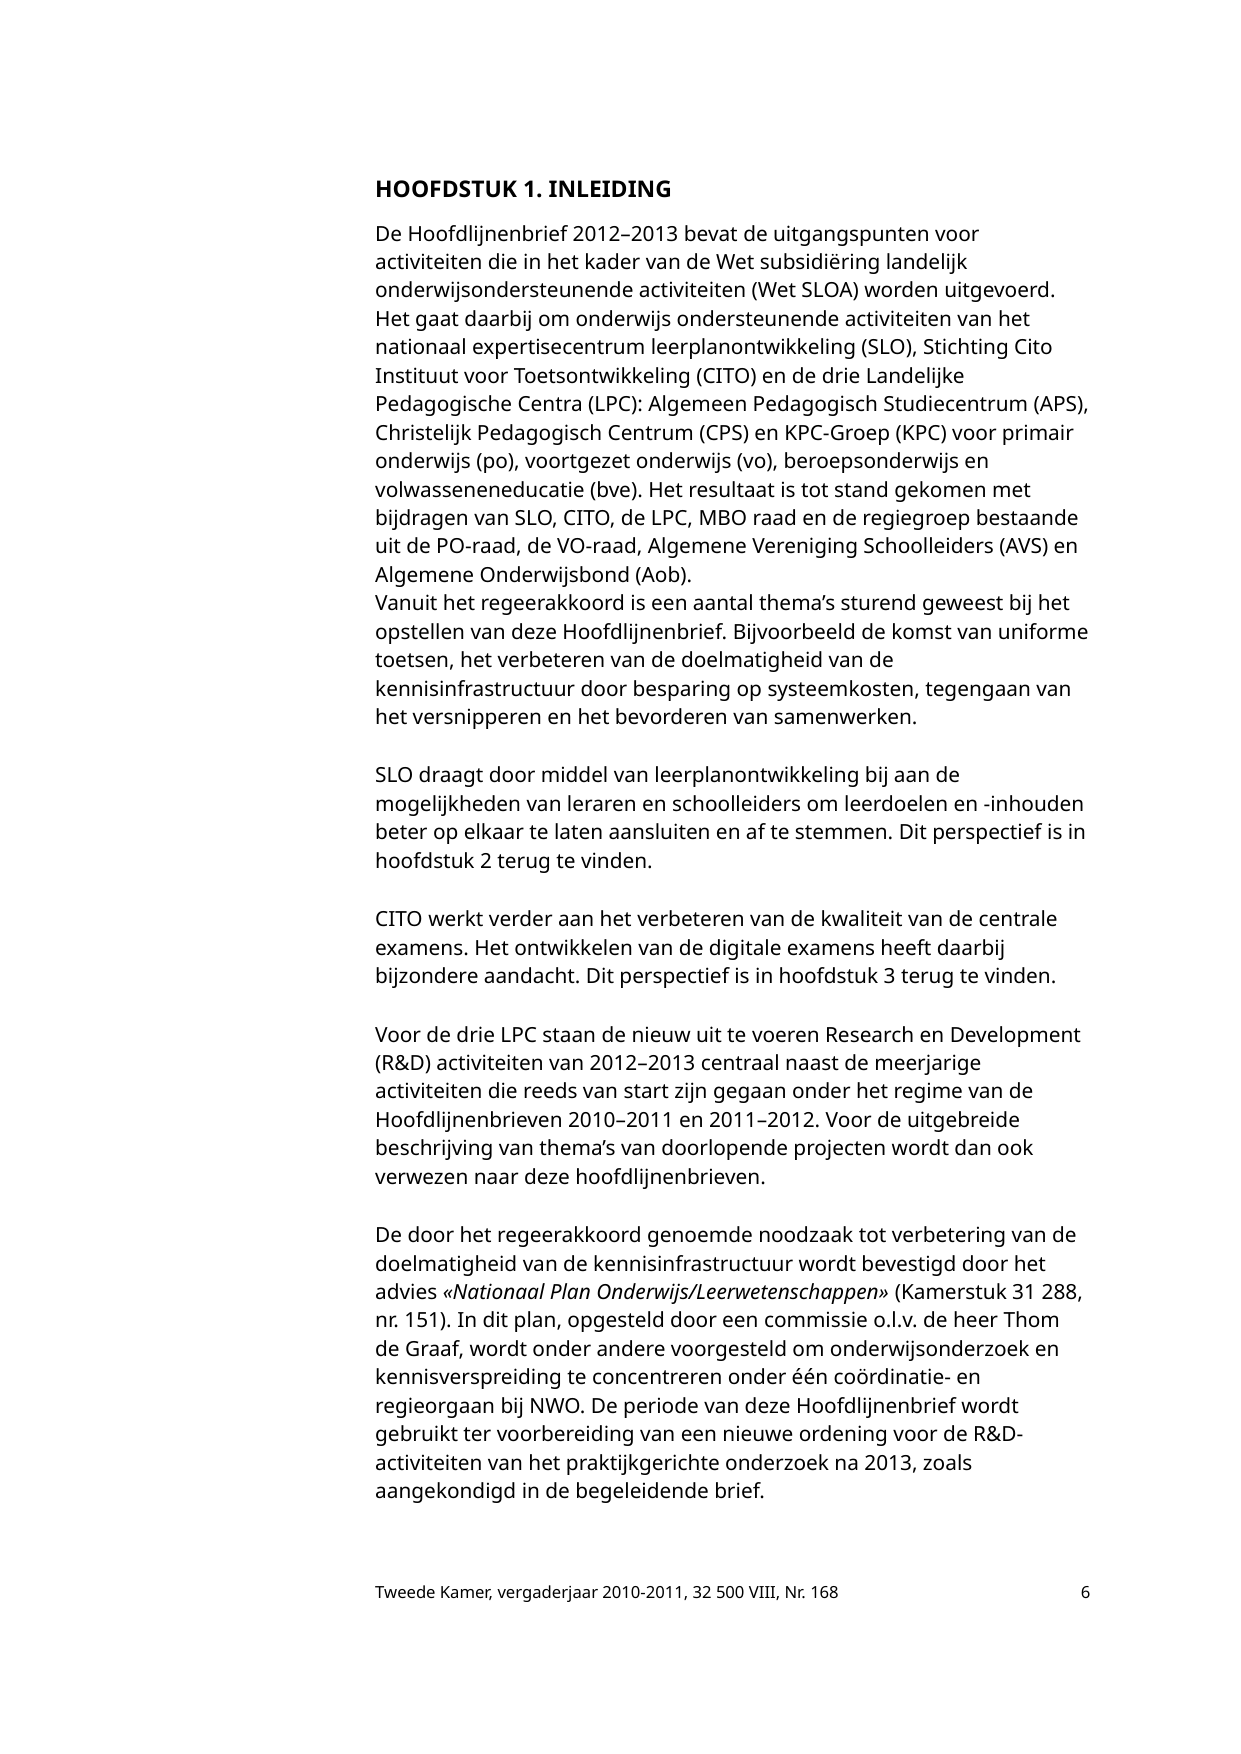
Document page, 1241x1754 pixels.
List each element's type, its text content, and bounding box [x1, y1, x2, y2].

text De door het regeerakkoord genoemde noodzaak tot verbetering van de doelmatigheid van de kennisinfrastructuur wordt bevestigd door het advies «Nationaal Plan Onderwijs/Leerwetenschappen» (Kamerstuk 31 288, nr. 151). In dit plan, opgesteld door een commissie o.l.v. de heer Thom de Graaf, wordt onder andere voorgesteld om onderwijsonderzoek en kennisverspreiding te concentreren onder één coördinatie- en regieorgaan bij NWO. De periode van deze Hoofdlijnenbrief wordt gebruikt ter voorbereiding van een nieuwe ordening voor de R&D-activiteiten van het praktijkgerichte onderzoek na 2013, zoals aangekondigd in de begeleidende brief. [375, 1220, 1090, 1505]
text SLO draagt door middel van leerplanontwikkeling bij aan de mogelijkheden van leraren en schoolleiders om leerdoelen en -inhouden beter op elkaar te laten aansluiten en af te stemmen. Dit perspectief is in hoofdstuk 2 terug te vinden. [375, 761, 1090, 874]
text Voor de drie LPC staan de nieuw uit te voeren Research en Development (R&D) activiteiten van 2012–2013 centraal naast de meerjarige activiteiten die reeds van start zijn gegaan onder het regime van de Hoofdlijnenbrieven 2010–2011 en 2011–2012. Voor de uitgebreide beschrijving van thema’s van doorlopende projecten wordt dan ook verwezen naar deze hoofdlijnenbrieven. [375, 1020, 1090, 1190]
text Vanuit het regeerakkoord is een aantal thema’s sturend geweest bij het opstellen van deze Hoofdlijnenbrief. Bijvoorbeeld de komst van uniforme toetsen, het verbeteren van de doelmatigheid van de kennisinfrastructuur door besparing op systeemkosten, tegengaan van het versnipperen en het bevorderen van samenwerken. [375, 588, 1090, 731]
text CITO werkt verder aan het verbeteren van de kwaliteit van de centrale examens. Het ontwikkelen van de digitale examens heeft daarbij bijzondere aandacht. Dit perspectief is in hoofdstuk 3 terug te vinden. [375, 904, 1090, 990]
text De Hoofdlijnenbrief 2012–2013 bevat de uitgangspunten voor activiteiten die in het kader van de Wet subsidiëring landelijk onderwijsondersteunende activiteiten (Wet SLOA) worden uitgevoerd. Het gaat daarbij om onderwijs ondersteunende activiteiten van het nationaal expertisecentrum leerplanontwikkeling (SLO), Stichting Cito Instituut voor Toetsontwikkeling (CITO) en de drie Landelijke Pedagogische Centra (LPC): Algemeen Pedagogisch Studiecentrum (APS), Christelijk Pedagogisch Centrum (CPS) en KPC-Groep (KPC) voor primair onderwijs (po), voortgezet onderwijs (vo), beroepsonderwijs en volwasseneneducatie (bve). Het resultaat is tot stand gekomen met bijdragen van SLO, CITO, de LPC, MBO raad en de regiegroep bestaande uit de PO-raad, de VO-raad, Algemene Vereniging Schoolleiders (AVS) en Algemene Onderwijsbond (Aob). [375, 219, 1090, 588]
subtitle HOOFDSTUK 1. INLEIDING [375, 172, 1090, 204]
